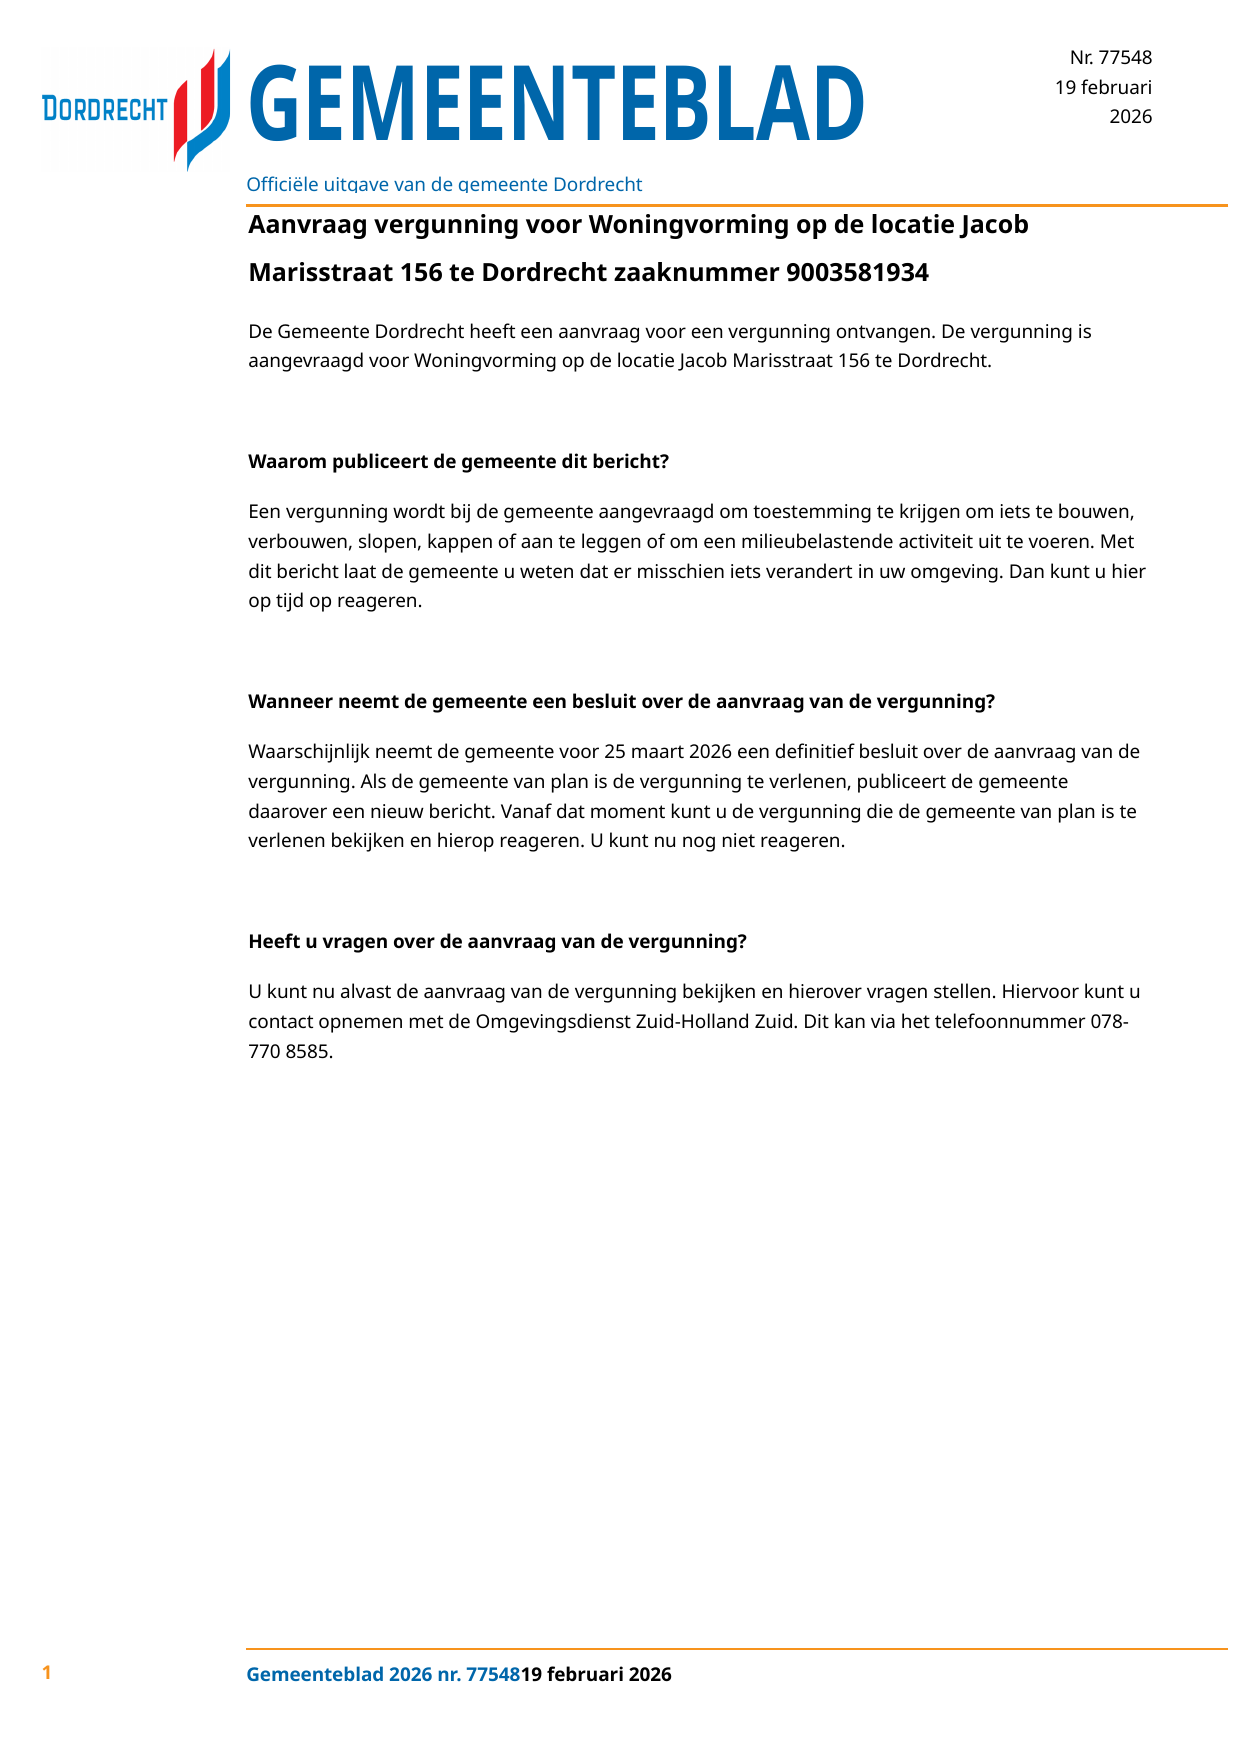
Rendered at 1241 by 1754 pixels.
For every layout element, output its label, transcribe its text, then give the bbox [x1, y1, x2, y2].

picture [41, 47, 231, 172]
text Waarom publiceert de gemeente dit bericht? [248, 448, 1152, 474]
text U kunt nu alvast de aanvraag van de vergunning bekijken en hierover vragen stellen. Hiervoor kunt u contact opnemen met de Omgevingsdienst Zuid-Holland Zuid. Dit kan via het telefoonnummer 078-770 8585. [248, 979, 1152, 1064]
text Waarschijnlijk neemt de gemeente voor 25 maart 2026 een definitief besluit over de aanvraag van de vergunning. Als de gemeente van plan is de vergunning te verlenen, publiceert de gemeente daarover een nieuw bericht. Vanaf dat moment kunt u de vergunning die de gemeente van plan is te verlenen bekijken en hierop reageren. U kunt nu nog niet reageren. [248, 739, 1152, 853]
text Heeft u vragen over de aanvraag van de vergunning? [248, 928, 1152, 954]
text Wanneer neemt de gemeente een besluit over de aanvraag van de vergunning? [248, 688, 1152, 714]
text Een vergunning wordt bij de gemeente aangevraagd om toestemming te krijgen om iets te bouwen, verbouwen, slopen, kappen of aan te leggen of om een milieubelastende activiteit uit te voeren. Met dit bericht laat de gemeente u weten dat er misschien iets verandert in uw omgeving. Dan kunt u hier op tijd op reageren. [248, 499, 1152, 613]
text Aanvraag vergunning voor Woningvorming op de locatie Jacob Marisstraat 156 te Dordrecht zaaknummer 9003581934 [248, 207, 1152, 288]
text De Gemeente Dordrecht heeft een aanvraag voor een vergunning ontvangen. De vergunning is aangevraagd voor Woningvorming op de locatie Jacob Marisstraat 156 te Dordrecht. [248, 318, 1152, 373]
